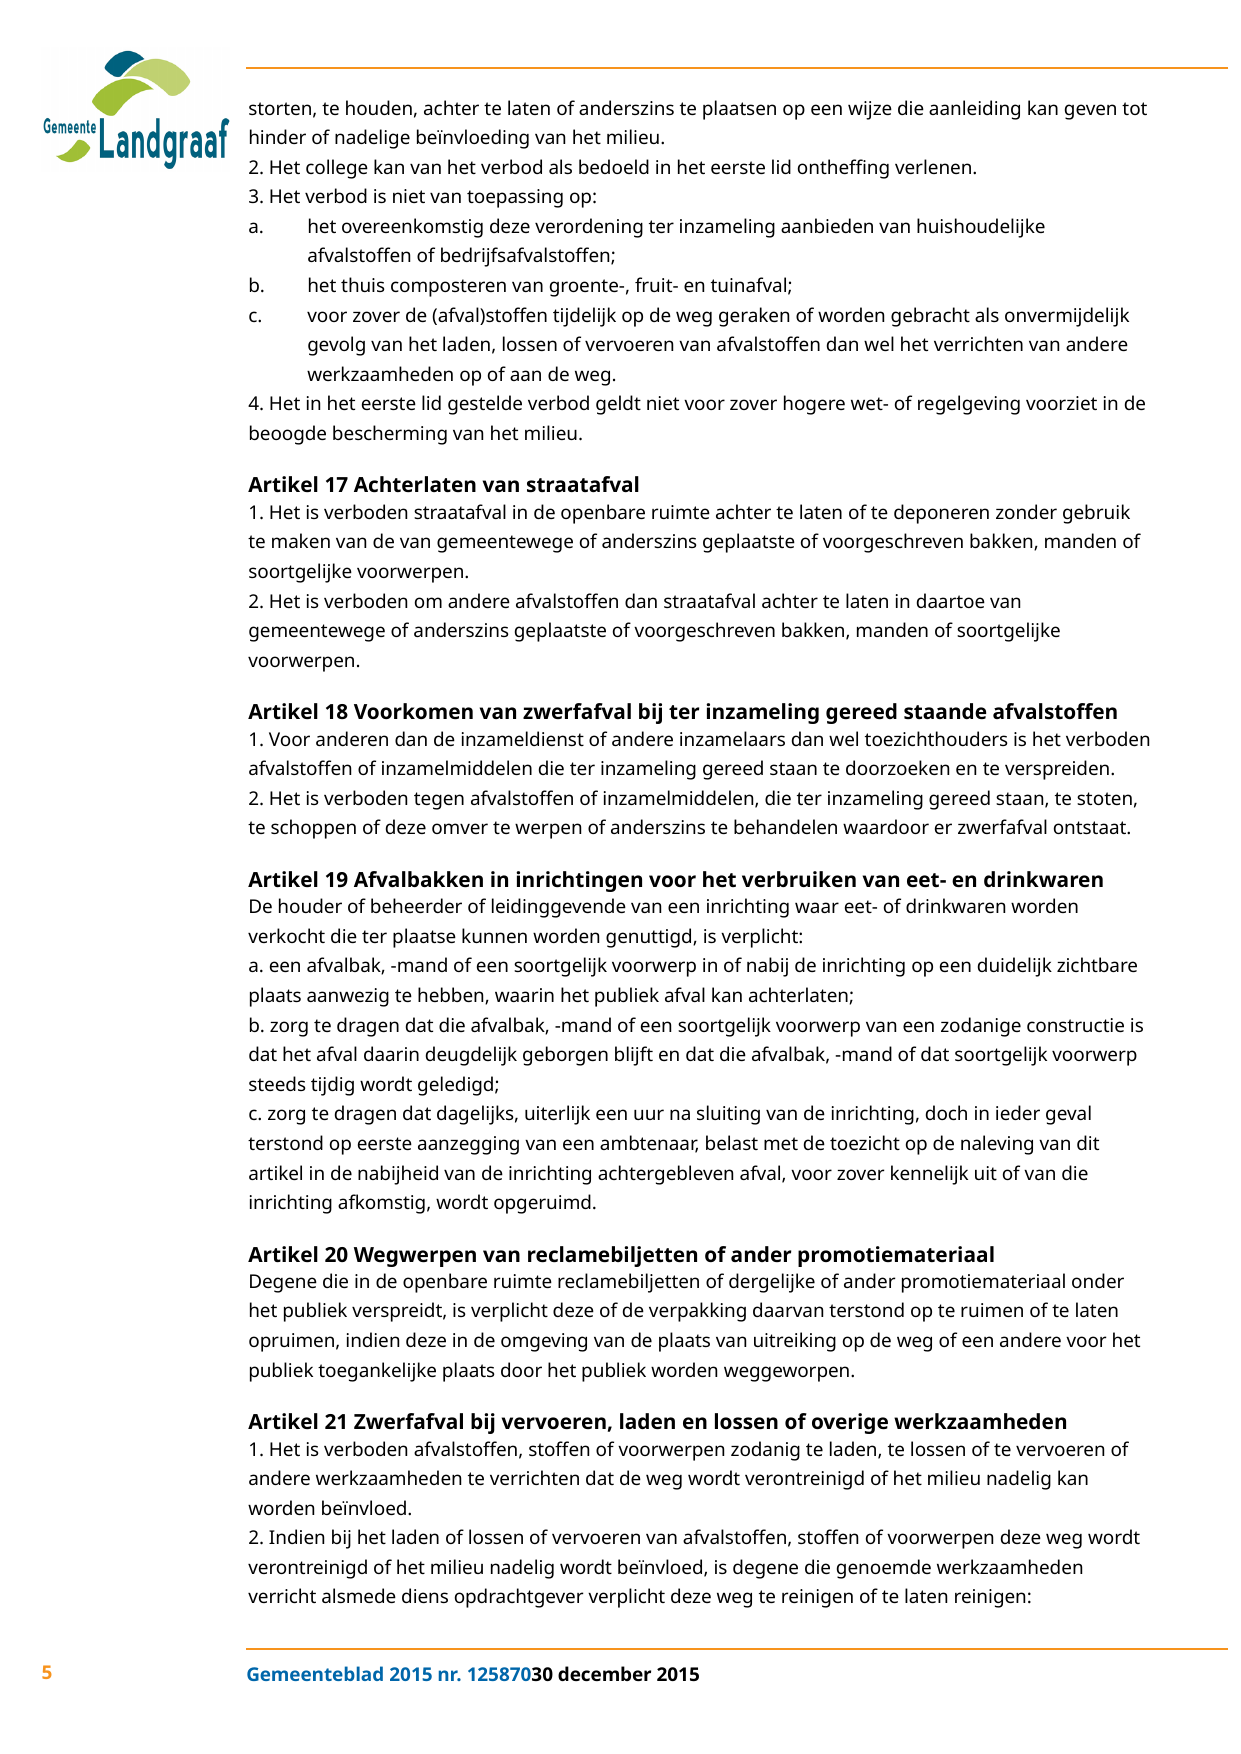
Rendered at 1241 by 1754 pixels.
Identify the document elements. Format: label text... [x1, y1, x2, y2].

text 1. Het is verboden afvalstoffen, stoffen of voorwerpen zodanig te laden, te lossen of te vervoeren of andere werkzaamheden te verrichten dat de weg wordt verontreinigd of het milieu nadelig kan worden beïnvloed. [248, 1436, 1152, 1521]
list het thuis composteren van groente-, fruit- en tuinafval; [248, 272, 1152, 298]
list voor zover de (afval)stoffen tijdelijk op de weg geraken of worden gebracht als onvermijdelijk gevolg van het laden, lossen of vervoeren van afvalstoffen dan wel het verrichten van andere werkzaamheden op of aan de weg. [248, 302, 1152, 387]
text c. zorg te dragen dat dagelijks, uiterlijk een uur na sluiting van de inrichting, doch in ieder geval terstond op eerste aanzegging van een ambtenaar, belast met de toezicht op de naleving van dit artikel in de nabijheid van de inrichting achtergebleven afval, voor zover kennelijk uit of van die inrichting afkomstig, wordt opgeruimd. [248, 1101, 1152, 1215]
text Artikel 21 Zwerfafval bij vervoeren, laden en lossen of overige werkzaamheden [248, 1407, 1152, 1436]
text 2. Het is verboden om andere afvalstoffen dan straatafval achter te laten in daartoe van gemeentewege of anderszins geplaatste of voorgeschreven bakken, manden of soortgelijke voorwerpen. [248, 588, 1152, 673]
text storten, te houden, achter te laten of anderszins te plaatsen op een wijze die aanleiding kan geven tot hinder of nadelige beïnvloeding van het milieu. [248, 95, 1152, 150]
list het overeenkomstig deze verordening ter inzameling aanbieden van huishoudelijke afvalstoffen of bedrijfsafvalstoffen; [248, 213, 1152, 268]
text Artikel 20 Wegwerpen van reclamebiljetten of ander promotiemateriaal [248, 1240, 1152, 1268]
text Degene die in de openbare ruimte reclamebiljetten of dergelijke of ander promotiemateriaal onder het publiek verspreidt, is verplicht deze of de verpakking daarvan terstond op te ruimen of te laten opruimen, indien deze in de omgeving van de plaats van uitreiking op de weg of een andere voor het publiek toegankelijke plaats door het publiek worden weggeworpen. [248, 1268, 1152, 1383]
text 2. Indien bij het laden of lossen of vervoeren van afvalstoffen, stoffen of voorwerpen deze weg wordt verontreinigd of het milieu nadelig wordt beïnvloed, is degene die genoemde werkzaamheden verricht alsmede diens opdrachtgever verplicht deze weg te reinigen of te laten reinigen: [248, 1524, 1152, 1609]
picture [41, 47, 231, 172]
text De houder of beheerder of leidinggevende van een inrichting waar eet- of drinkwaren worden verkocht die ter plaatse kunnen worden genuttigd, is verplicht: [248, 893, 1152, 949]
text b. zorg te dragen dat die afvalbak, -mand of een soortgelijk voorwerp van een zodanige constructie is dat het afval daarin deugdelijk geborgen blijft en dat die afvalbak, -mand of dat soortgelijk voorwerp steeds tijdig wordt geledigd; [248, 1012, 1152, 1097]
text Artikel 17 Achterlaten van straatafval [248, 471, 1152, 499]
text 4. Het in het eerste lid gestelde verbod geldt niet voor zover hogere wet- of regelgeving voorziet in de beoogde bescherming van het milieu. [248, 391, 1152, 446]
text 1. Voor anderen dan de inzameldienst of andere inzamelaars dan wel toezichthouders is het verboden afvalstoffen of inzamelmiddelen die ter inzameling gereed staan te doorzoeken en te verspreiden. [248, 726, 1152, 781]
text 2. Het is verboden tegen afvalstoffen of inzamelmiddelen, die ter inzameling gereed staan, te stoten, te schoppen of deze omver te werpen of anderszins te behandelen waardoor er zwerfafval ontstaat. [248, 785, 1152, 840]
text 1. Het is verboden straatafval in de openbare ruimte achter te laten of te deponeren zonder gebruik te maken van de van gemeentewege of anderszins geplaatste of voorgeschreven bakken, manden of soortgelijke voorwerpen. [248, 499, 1152, 584]
text Artikel 18 Voorkomen van zwerfafval bij ter inzameling gereed staande afvalstoffen [248, 697, 1152, 726]
text 3. Het verbod is niet van toepassing op: [248, 183, 1152, 209]
text Artikel 19 Afvalbakken in inrichtingen voor het verbruiken van eet- en drinkwaren [248, 865, 1152, 893]
text a. een afvalbak, -mand of een soortgelijk voorwerp in of nabij de inrichting op een duidelijk zichtbare plaats aanwezig te hebben, waarin het publiek afval kan achterlaten; [248, 953, 1152, 1008]
text 2. Het college kan van het verbod als bedoeld in het eerste lid ontheffing verlenen. [248, 154, 1152, 180]
